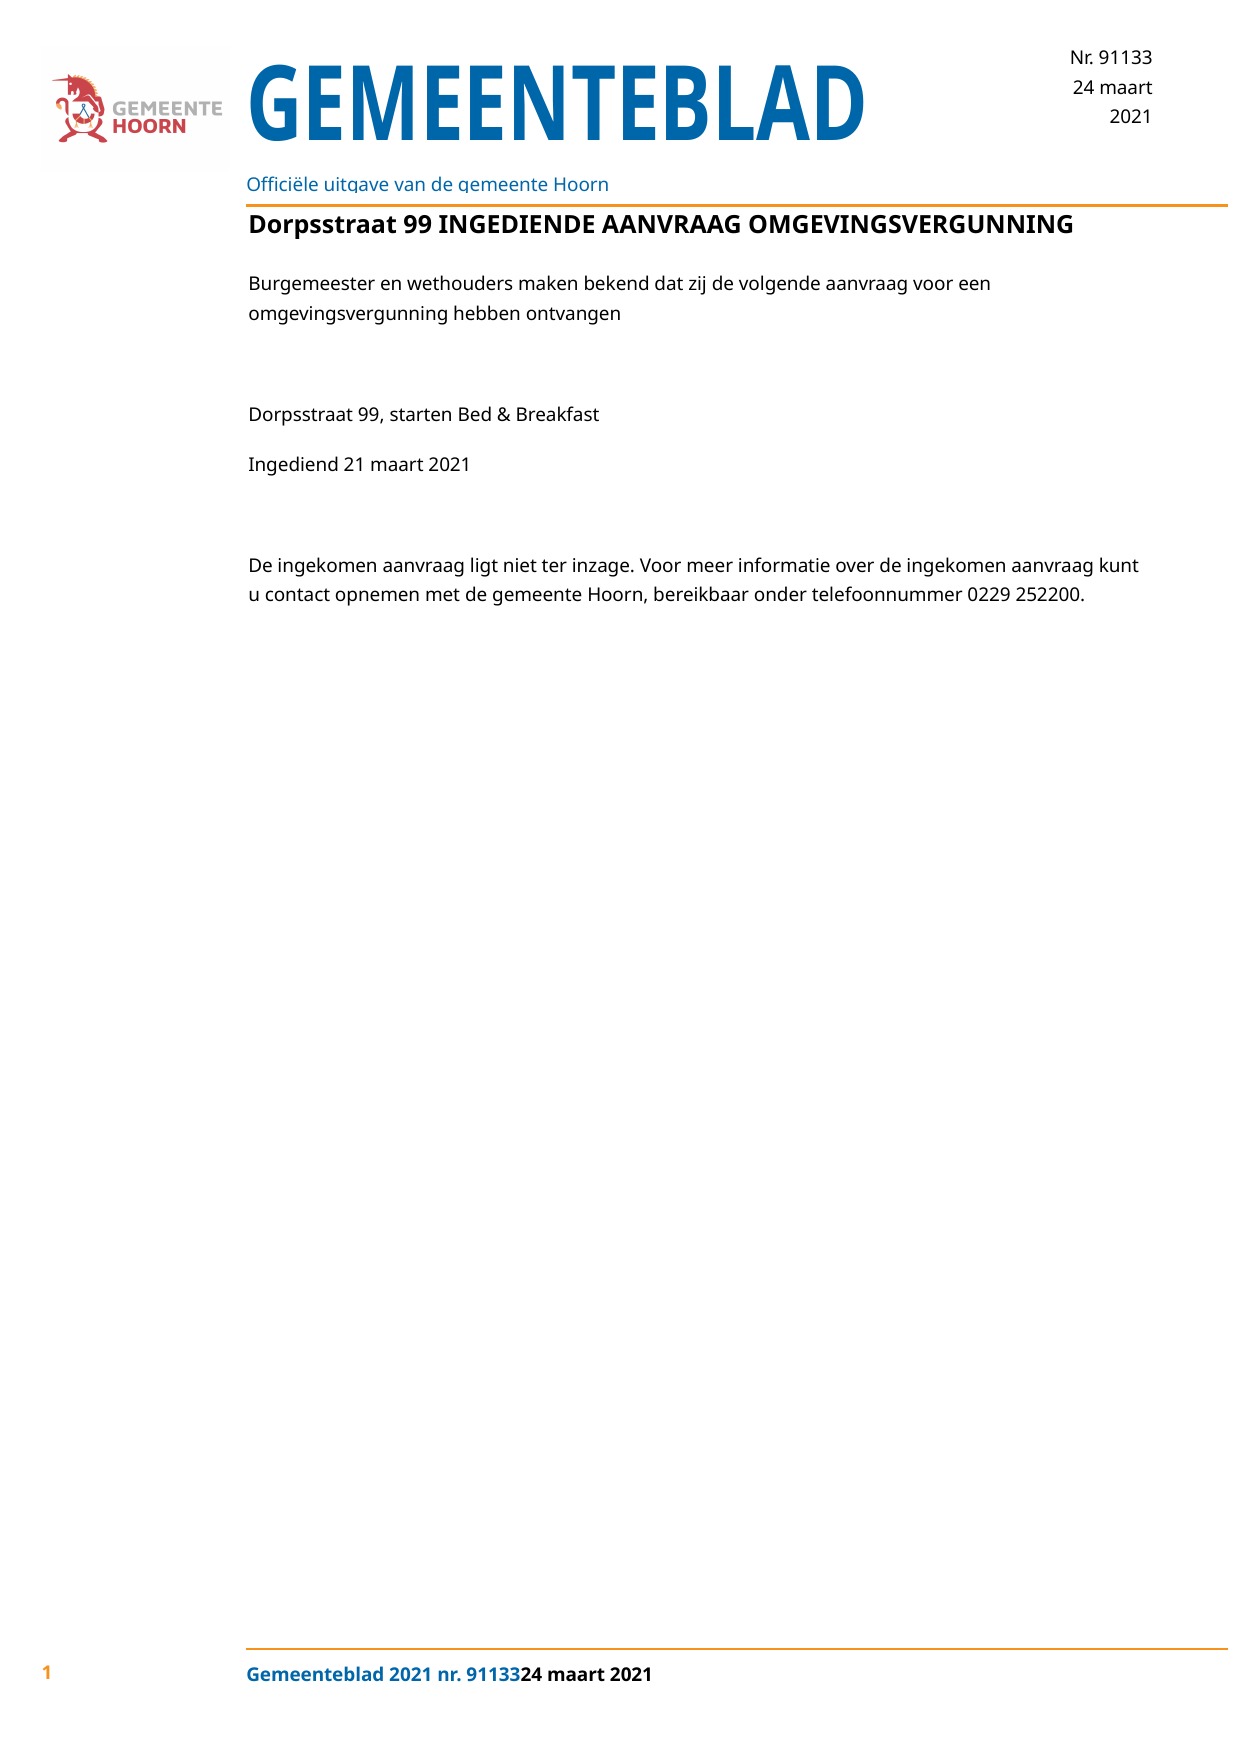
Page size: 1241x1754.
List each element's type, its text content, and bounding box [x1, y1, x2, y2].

text Dorpsstraat 99, starten Bed & Breakfast [248, 401, 1152, 426]
text Dorpsstraat 99 INGEDIENDE AANVRAAG OMGEVINGSVERGUNNING [248, 207, 1152, 241]
picture [41, 47, 231, 172]
text De ingekomen aanvraag ligt niet ter inzage. Voor meer informatie over de ingekomen aanvraag kunt u contact opnemen met de gemeente Hoorn, bereikbaar onder telefoonnummer 0229 252200. [248, 552, 1152, 607]
text Ingediend 21 maart 2021 [248, 451, 1152, 477]
text Burgemeester en wethouders maken bekend dat zij de volgende aanvraag voor een omgevingsvergunning hebben ontvangen [248, 270, 1152, 326]
